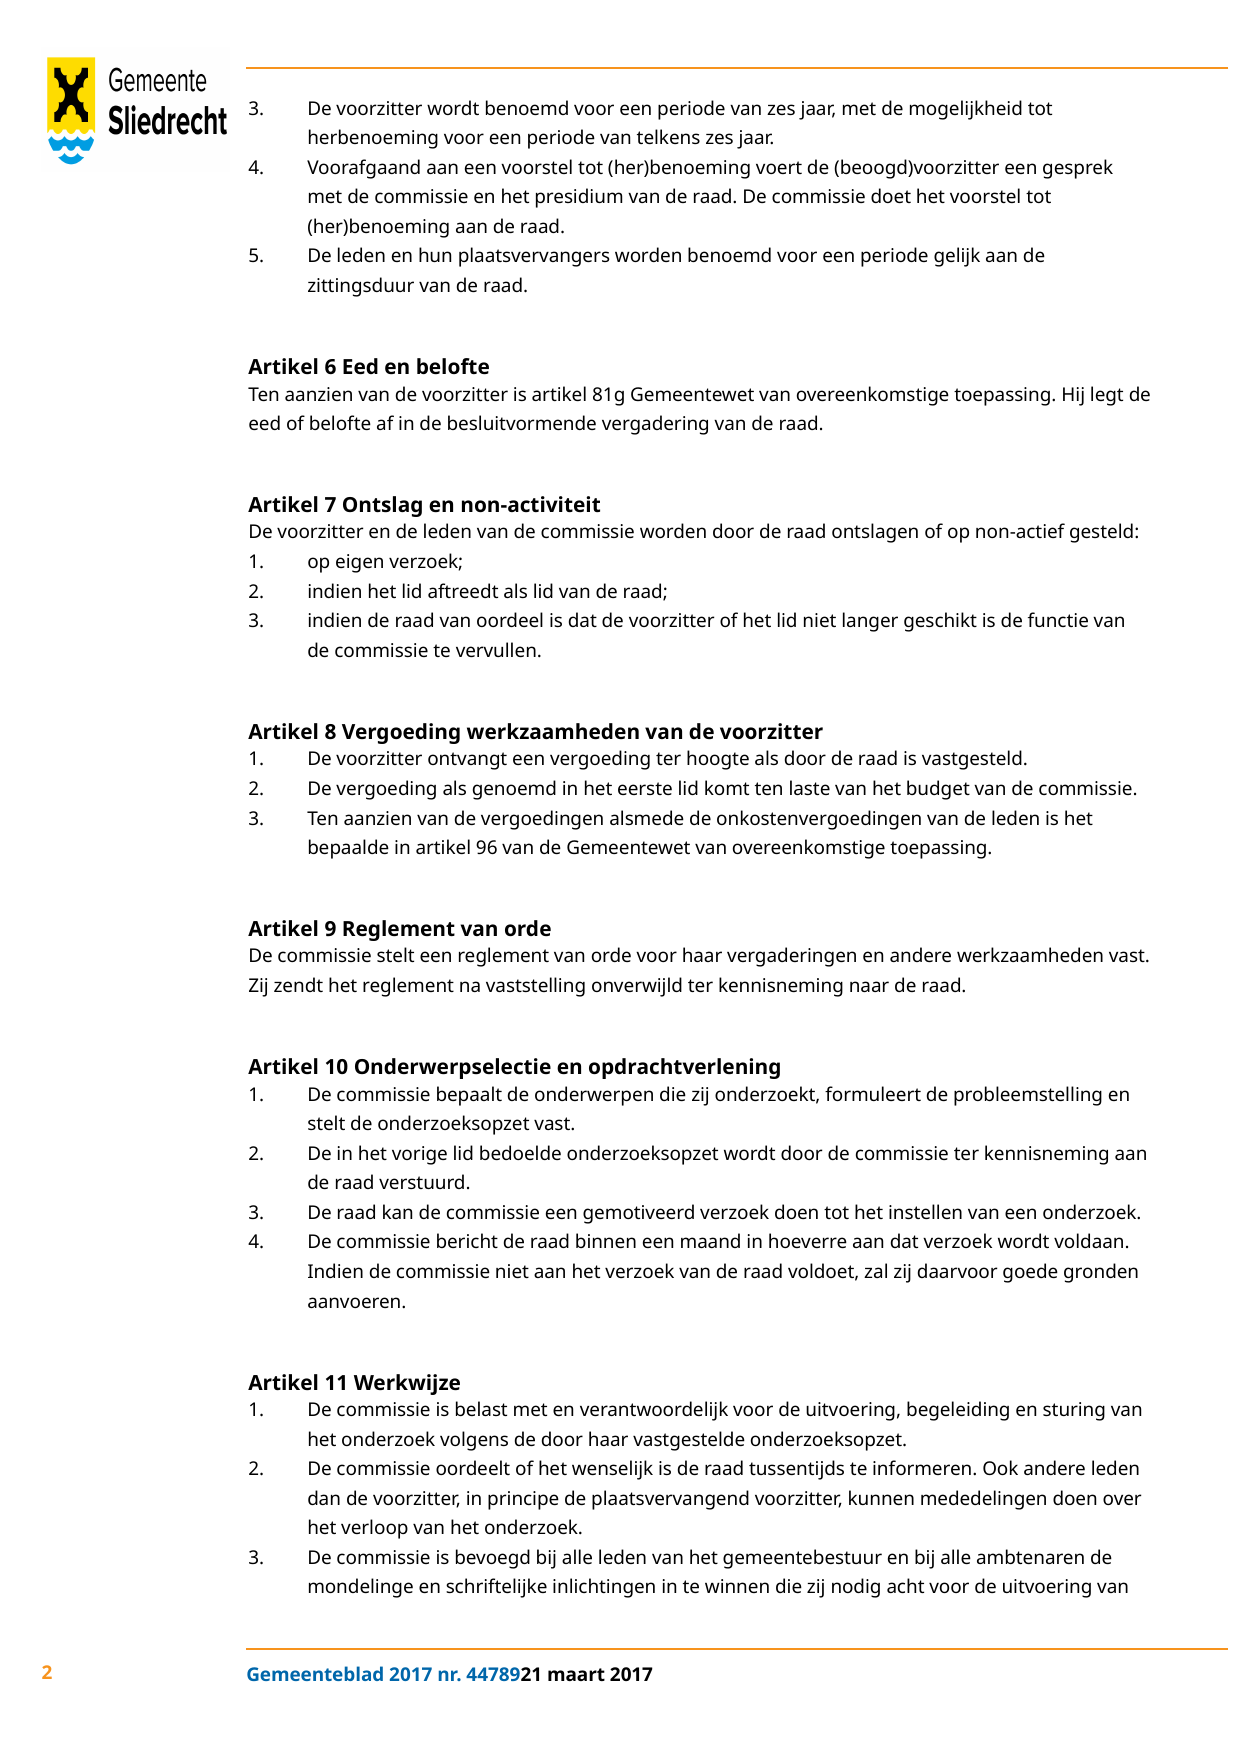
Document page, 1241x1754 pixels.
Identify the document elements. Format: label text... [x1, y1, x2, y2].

text Artikel 7 Ontslag en non-activiteit [248, 490, 1152, 519]
list De voorzitter wordt benoemd voor een periode van zes jaar, met de mogelijkheid tot herbenoeming voor een periode van telkens zes jaar. [248, 95, 1152, 150]
text Artikel 10 Onderwerpselectie en opdrachtverlening [248, 1052, 1152, 1081]
text Artikel 6 Eed en belofte [248, 352, 1152, 381]
list indien de raad van oordeel is dat de voorzitter of het lid niet langer geschikt is de functie van de commissie te vervullen. [248, 607, 1152, 663]
list Indien de commissie niet aan het verzoek van de raad voldoet, zal zij daarvoor goede gronden aanvoeren. [248, 1258, 1152, 1313]
list De commissie is bevoegd bij alle leden van het gemeentebestuur en bij alle ambtenaren de mondelinge en schriftelijke inlichtingen in te winnen die zij nodig acht voor de uitvoering van [248, 1544, 1152, 1599]
list De commissie oordeelt of het wenselijk is de raad tussentijds te informeren. Ook andere leden dan de voorzitter, in principe de plaatsvervangend voorzitter, kunnen mededelingen doen over het verloop van het onderzoek. [248, 1455, 1152, 1540]
list Voorafgaand aan een voorstel tot (her)benoeming voert de (beoogd)voorzitter een gesprek met de commissie en het presidium van de raad. De commissie doet het voorstel tot (her)benoeming aan de raad. [248, 154, 1152, 239]
text Ten aanzien van de voorzitter is artikel 81g Gemeentewet van overeenkomstige toepassing. Hij legt de eed of belofte af in de besluitvormende vergadering van de raad. [248, 381, 1152, 436]
list De leden en hun plaatsvervangers worden benoemd voor een periode gelijk aan de zittingsduur van de raad. [248, 243, 1152, 298]
list De commissie bepaalt de onderwerpen die zij onderzoekt, formuleert de probleemstelling en stelt de onderzoeksopzet vast. [248, 1081, 1152, 1136]
text Artikel 11 Werkwijze [248, 1368, 1152, 1396]
list De raad kan de commissie een gemotiveerd verzoek doen tot het instellen van een onderzoek. [248, 1199, 1152, 1225]
list De in het vorige lid bedoelde onderzoeksopzet wordt door de commissie ter kennisneming aan de raad verstuurd. [248, 1140, 1152, 1195]
list De voorzitter ontvangt een vergoeding ter hoogte als door de raad is vastgesteld. [248, 746, 1152, 771]
list De commissie bericht de raad binnen een maand in hoeverre aan dat verzoek wordt voldaan. [248, 1229, 1152, 1254]
list De vergoeding als genoemd in het eerste lid komt ten laste van het budget van de commissie. [248, 775, 1152, 801]
text Artikel 9 Reglement van orde [248, 914, 1152, 943]
list indien het lid aftreedt als lid van de raad; [248, 578, 1152, 604]
text De commissie stelt een reglement van orde voor haar vergaderingen en andere werkzaamheden vast. Zij zendt het reglement na vaststelling onverwijld ter kennisneming naar de raad. [248, 943, 1152, 998]
list op eigen verzoek; [248, 548, 1152, 574]
list De commissie is belast met en verantwoordelijk voor de uitvoering, begeleiding en sturing van het onderzoek volgens de door haar vastgestelde onderzoeksopzet. [248, 1396, 1152, 1452]
text Artikel 8 Vergoeding werkzaamheden van de voorzitter [248, 717, 1152, 746]
text De voorzitter en de leden van de commissie worden door de raad ontslagen of op non-actief gesteld: [248, 519, 1152, 544]
picture [41, 47, 231, 172]
list Ten aanzien van de vergoedingen alsmede de onkostenvergoedingen van de leden is het bepaalde in artikel 96 van de Gemeentewet van overeenkomstige toepassing. [248, 805, 1152, 860]
